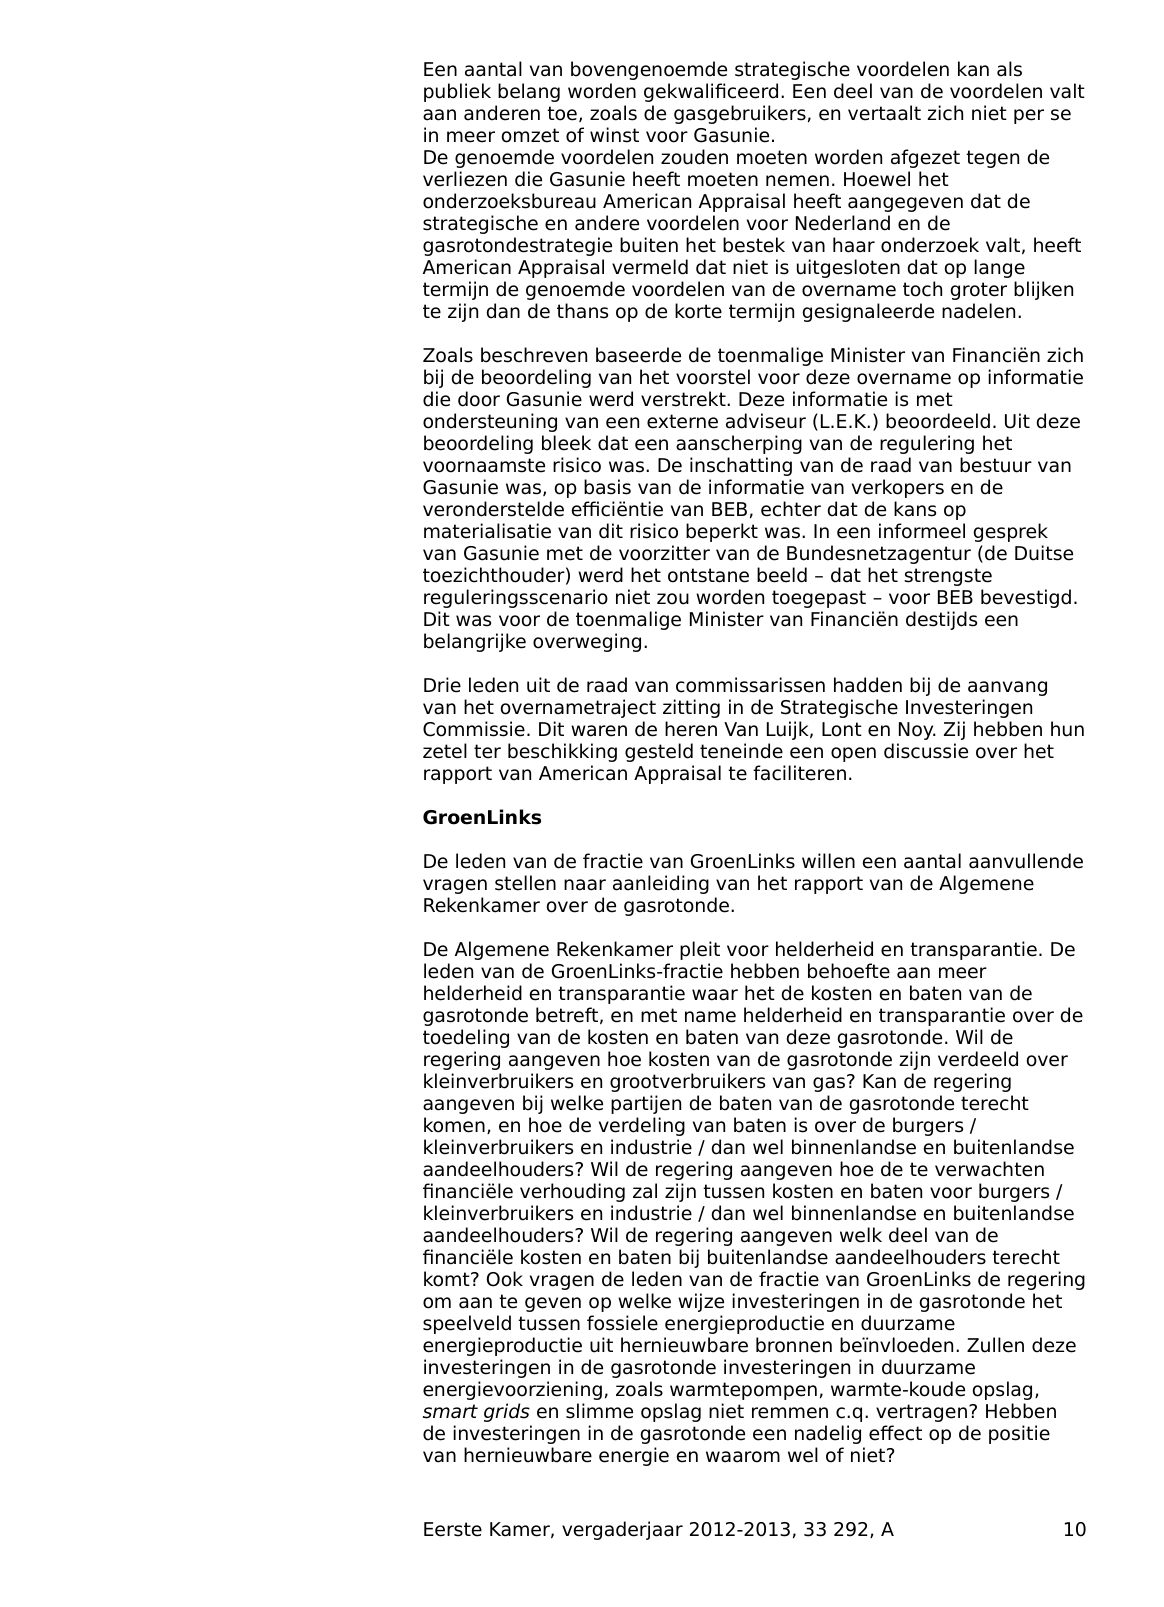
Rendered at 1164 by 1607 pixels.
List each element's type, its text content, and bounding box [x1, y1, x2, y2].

text De genoemde voordelen zouden moeten worden afgezet tegen de verliezen die Gasunie heeft moeten nemen. Hoewel het onderzoeksbureau American Appraisal heeft aangegeven dat de strategische en andere voordelen voor Nederland en de gasrotondestrategie buiten het bestek van haar onderzoek valt, heeft American Appraisal vermeld dat niet is uitgesloten dat op lange termijn de genoemde voordelen van de overname toch groter blijken te zijn dan de thans op de korte termijn gesignaleerde nadelen. [422, 147, 1087, 323]
text Een aantal van bovengenoemde strategische voordelen kan als publiek belang worden gekwalificeerd. Een deel van de voordelen valt aan anderen toe, zoals de gasgebruikers, en vertaalt zich niet per se in meer omzet of winst voor Gasunie. [422, 59, 1087, 147]
text De Algemene Rekenkamer pleit voor helderheid en transparantie. De leden van de GroenLinks-fractie hebben behoefte aan meer helderheid en transparantie waar het de kosten en baten van de gasrotonde betreft, en met name helderheid en transparantie over de toedeling van de kosten en baten van deze gasrotonde. Wil de regering aangeven hoe kosten van de gasrotonde zijn verdeeld over kleinverbruikers en grootverbruikers van gas? Kan de regering aangeven bij welke partijen de baten van de gasrotonde terecht komen, en hoe de verdeling van baten is over de burgers / kleinverbruikers en industrie / dan wel binnenlandse en buitenlandse aandeelhouders? Wil de regering aangeven hoe de te verwachten financiële verhouding zal zijn tussen kosten en baten voor burgers / kleinverbruikers en industrie / dan wel binnenlandse en buitenlandse aandeelhouders? Wil de regering aangeven welk deel van de financiële kosten en baten bij buitenlandse aandeelhouders terecht komt? Ook vragen de leden van de fractie van GroenLinks de regering om aan te geven op welke wijze investeringen in de gasrotonde het speelveld tussen fossiele energieproductie en duurzame energieproductie uit hernieuwbare bronnen beïnvloeden. Zullen deze investeringen in de gasrotonde investeringen in duurzame energievoorziening, zoals warmtepompen, warmte-koude opslag, smart grids en slimme opslag niet remmen c.q. vertragen? Hebben de investeringen in de gasrotonde een nadelig effect op de positie van hernieuwbare energie en waarom wel of niet? [422, 939, 1087, 1467]
text De leden van de fractie van GroenLinks willen een aantal aanvullende vragen stellen naar aanleiding van het rapport van de Algemene Rekenkamer over de gasrotonde. [422, 851, 1087, 917]
text Drie leden uit de raad van commissarissen hadden bij de aanvang van het overnametraject zitting in de Strategische Investeringen Commissie. Dit waren de heren Van Luijk, Lont en Noy. Zij hebben hun zetel ter beschikking gesteld teneinde een open discussie over het rapport van American Appraisal te faciliteren. [422, 675, 1087, 785]
subtitle GroenLinks [422, 807, 1087, 829]
text Zoals beschreven baseerde de toenmalige Minister van Financiën zich bij de beoordeling van het voorstel voor deze overname op informatie die door Gasunie werd verstrekt. Deze informatie is met ondersteuning van een externe adviseur (L.E.K.) beoordeeld. Uit deze beoordeling bleek dat een aanscherping van de regulering het voornaamste risico was. De inschatting van de raad van bestuur van Gasunie was, op basis van de informatie van verkopers en de veronderstelde efficiëntie van BEB, echter dat de kans op materialisatie van dit risico beperkt was. In een informeel gesprek van Gasunie met de voorzitter van de Bundesnetzagentur (de Duitse toezichthouder) werd het ontstane beeld – dat het strengste reguleringsscenario niet zou worden toegepast – voor BEB bevestigd. Dit was voor de toenmalige Minister van Financiën destijds een belangrijke overweging. [422, 345, 1087, 653]
